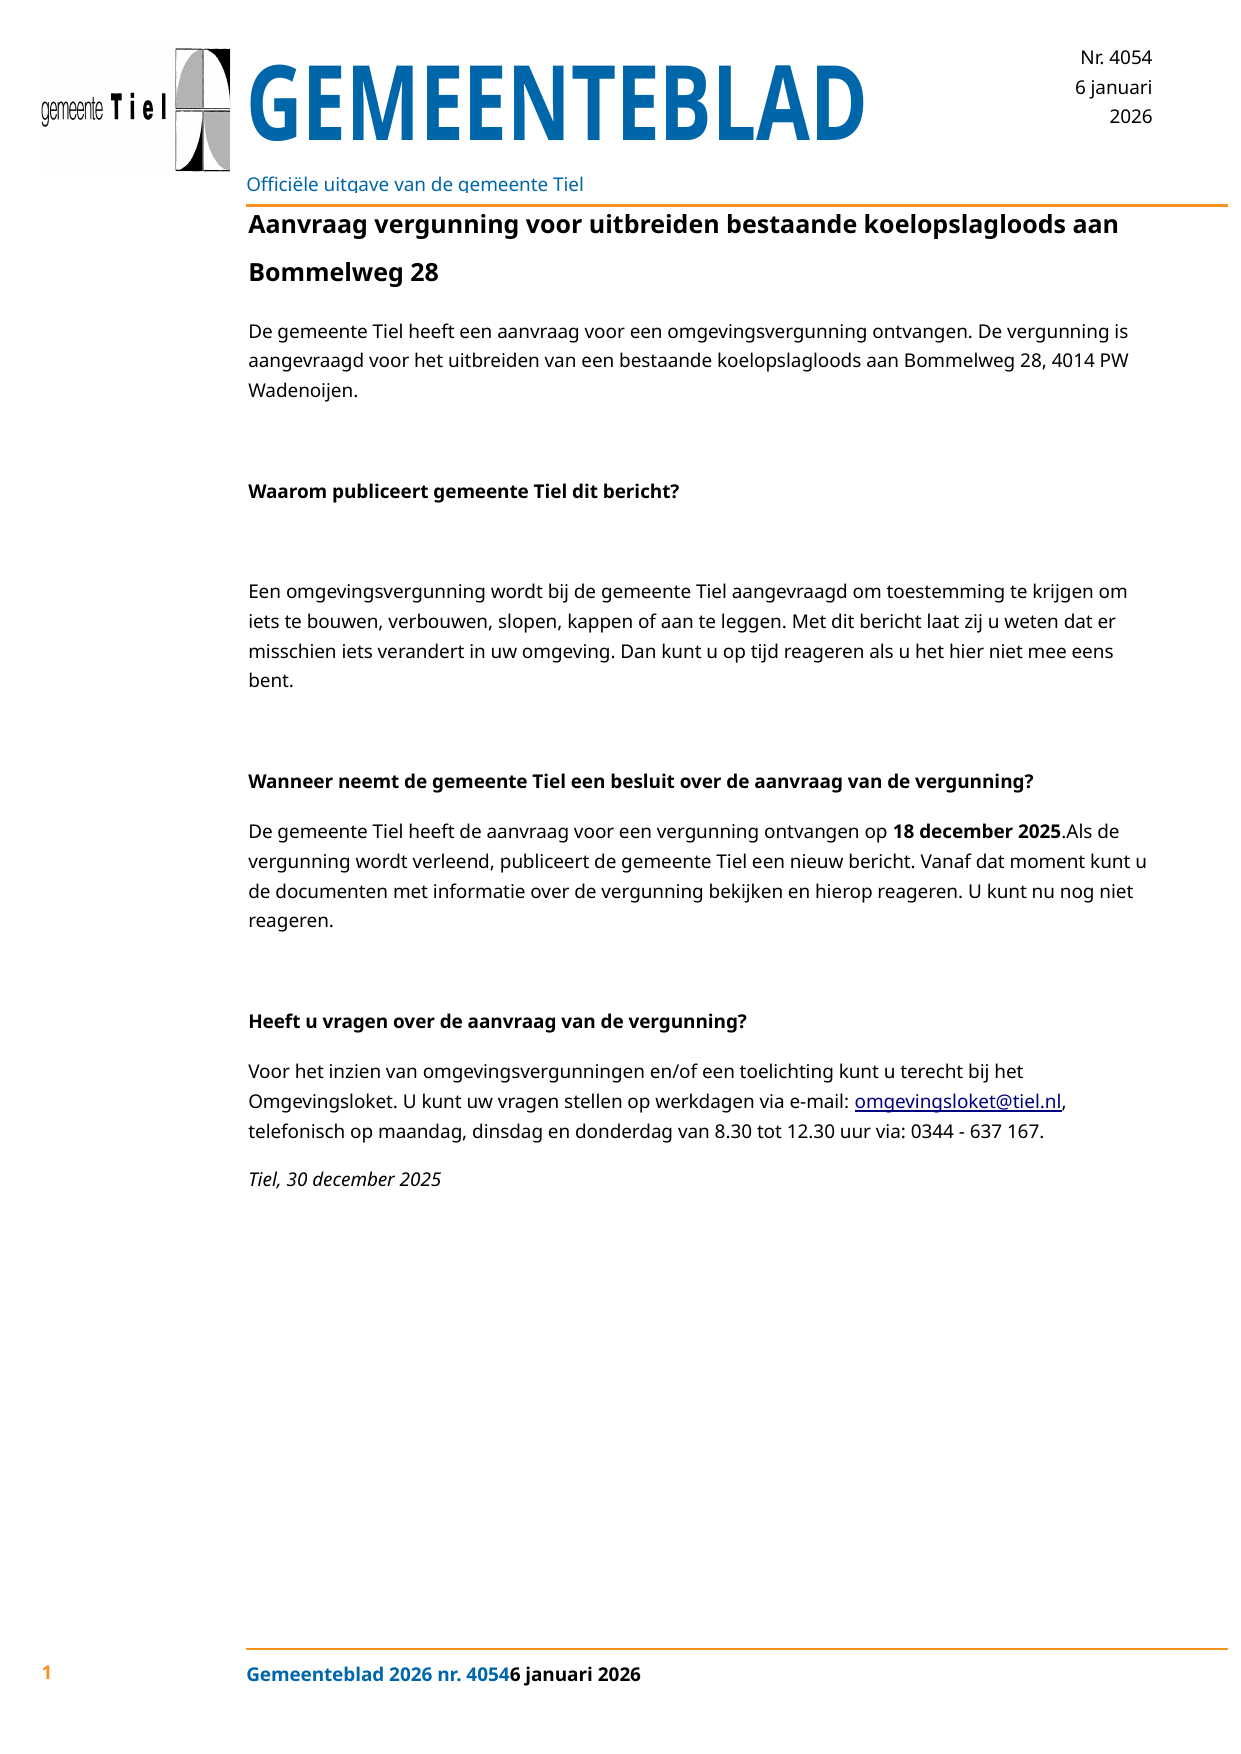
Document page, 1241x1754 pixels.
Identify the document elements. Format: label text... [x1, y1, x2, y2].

text Waarom publiceert gemeente Tiel dit bericht? [248, 478, 1152, 504]
text Heeft u vragen over de aanvraag van de vergunning? [248, 1008, 1152, 1034]
text De gemeente Tiel heeft de aanvraag voor een vergunning ontvangen op 18 december 2025.Als de vergunning wordt verleend, publiceert de gemeente Tiel een nieuw bericht. Vanaf dat moment kunt u de documenten met informatie over de vergunning bekijken en hierop reageren. U kunt nu nog niet reageren. [248, 819, 1152, 933]
text Aanvraag vergunning voor uitbreiden bestaande koelopslagloods aan Bommelweg 28 [248, 207, 1152, 288]
text Een omgevingsvergunning wordt bij de gemeente Tiel aangevraagd om toestemming te krijgen om iets te bouwen, verbouwen, slopen, kappen of aan te leggen. Met dit bericht laat zij u weten dat er misschien iets verandert in uw omgeving. Dan kunt u op tijd reageren als u het hier niet mee eens bent. [248, 579, 1152, 693]
text Wanneer neemt de gemeente Tiel een besluit over de aanvraag van de vergunning? [248, 768, 1152, 794]
picture [41, 47, 231, 172]
text Voor het inzien van omgevingsvergunningen en/of een toelichting kunt u terecht bij het Omgevingsloket. U kunt uw vragen stellen op werkdagen via e-mail: omgevingsloket@tiel.nl, telefonisch op maandag, dinsdag en donderdag van 8.30 tot 12.30 uur via: 0344 - 637 167. [248, 1059, 1152, 1144]
text Tiel, 30 december 2025 [248, 1166, 1152, 1191]
text De gemeente Tiel heeft een aanvraag voor een omgevingsvergunning ontvangen. De vergunning is aangevraagd voor het uitbreiden van een bestaande koelopslagloods aan Bommelweg 28, 4014 PW Wadenoijen. [248, 318, 1152, 403]
